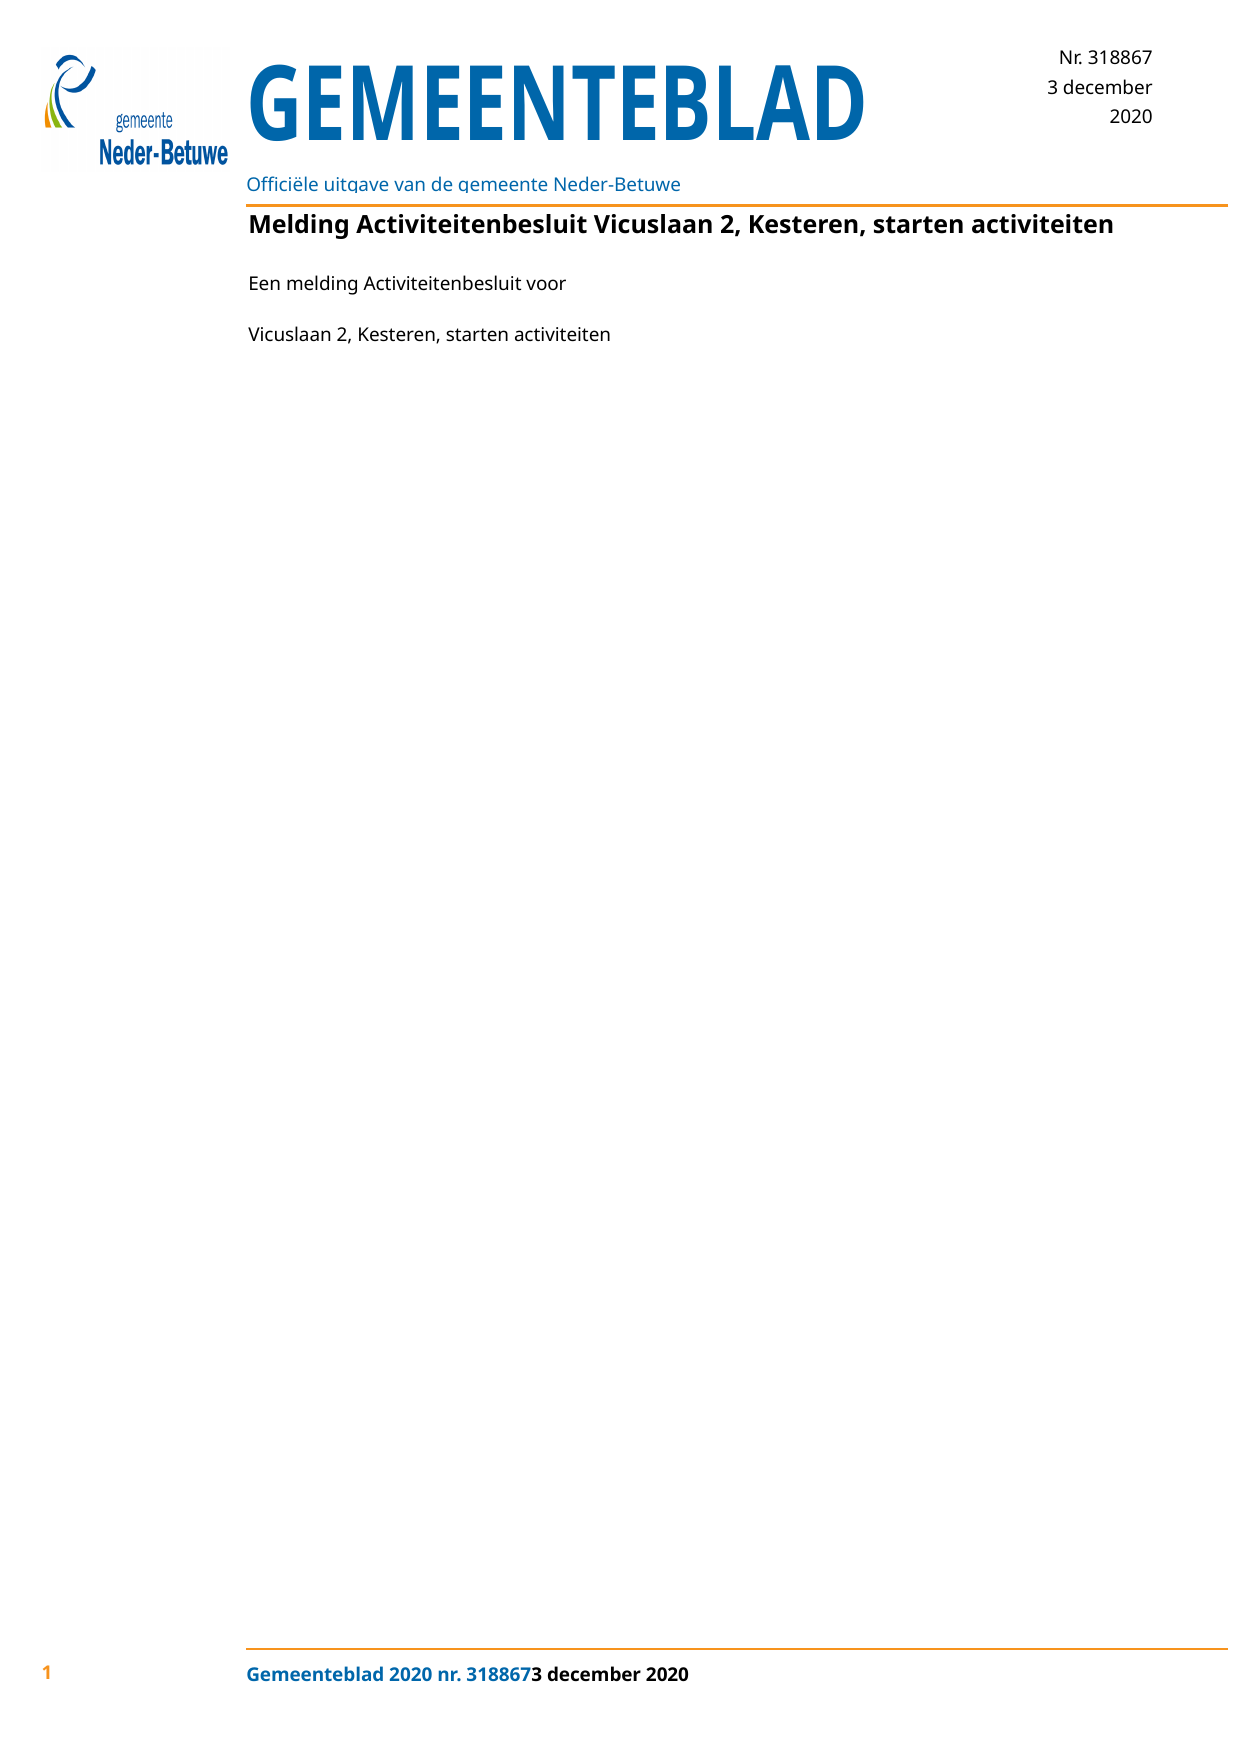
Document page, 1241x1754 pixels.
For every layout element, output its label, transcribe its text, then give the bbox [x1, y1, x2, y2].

text Melding Activiteitenbesluit Vicuslaan 2, Kesteren, starten activiteiten [248, 207, 1152, 241]
picture [41, 47, 231, 172]
text Vicuslaan 2, Kesteren, starten activiteiten [248, 321, 1152, 346]
text Een melding Activiteitenbesluit voor [248, 270, 1152, 296]
